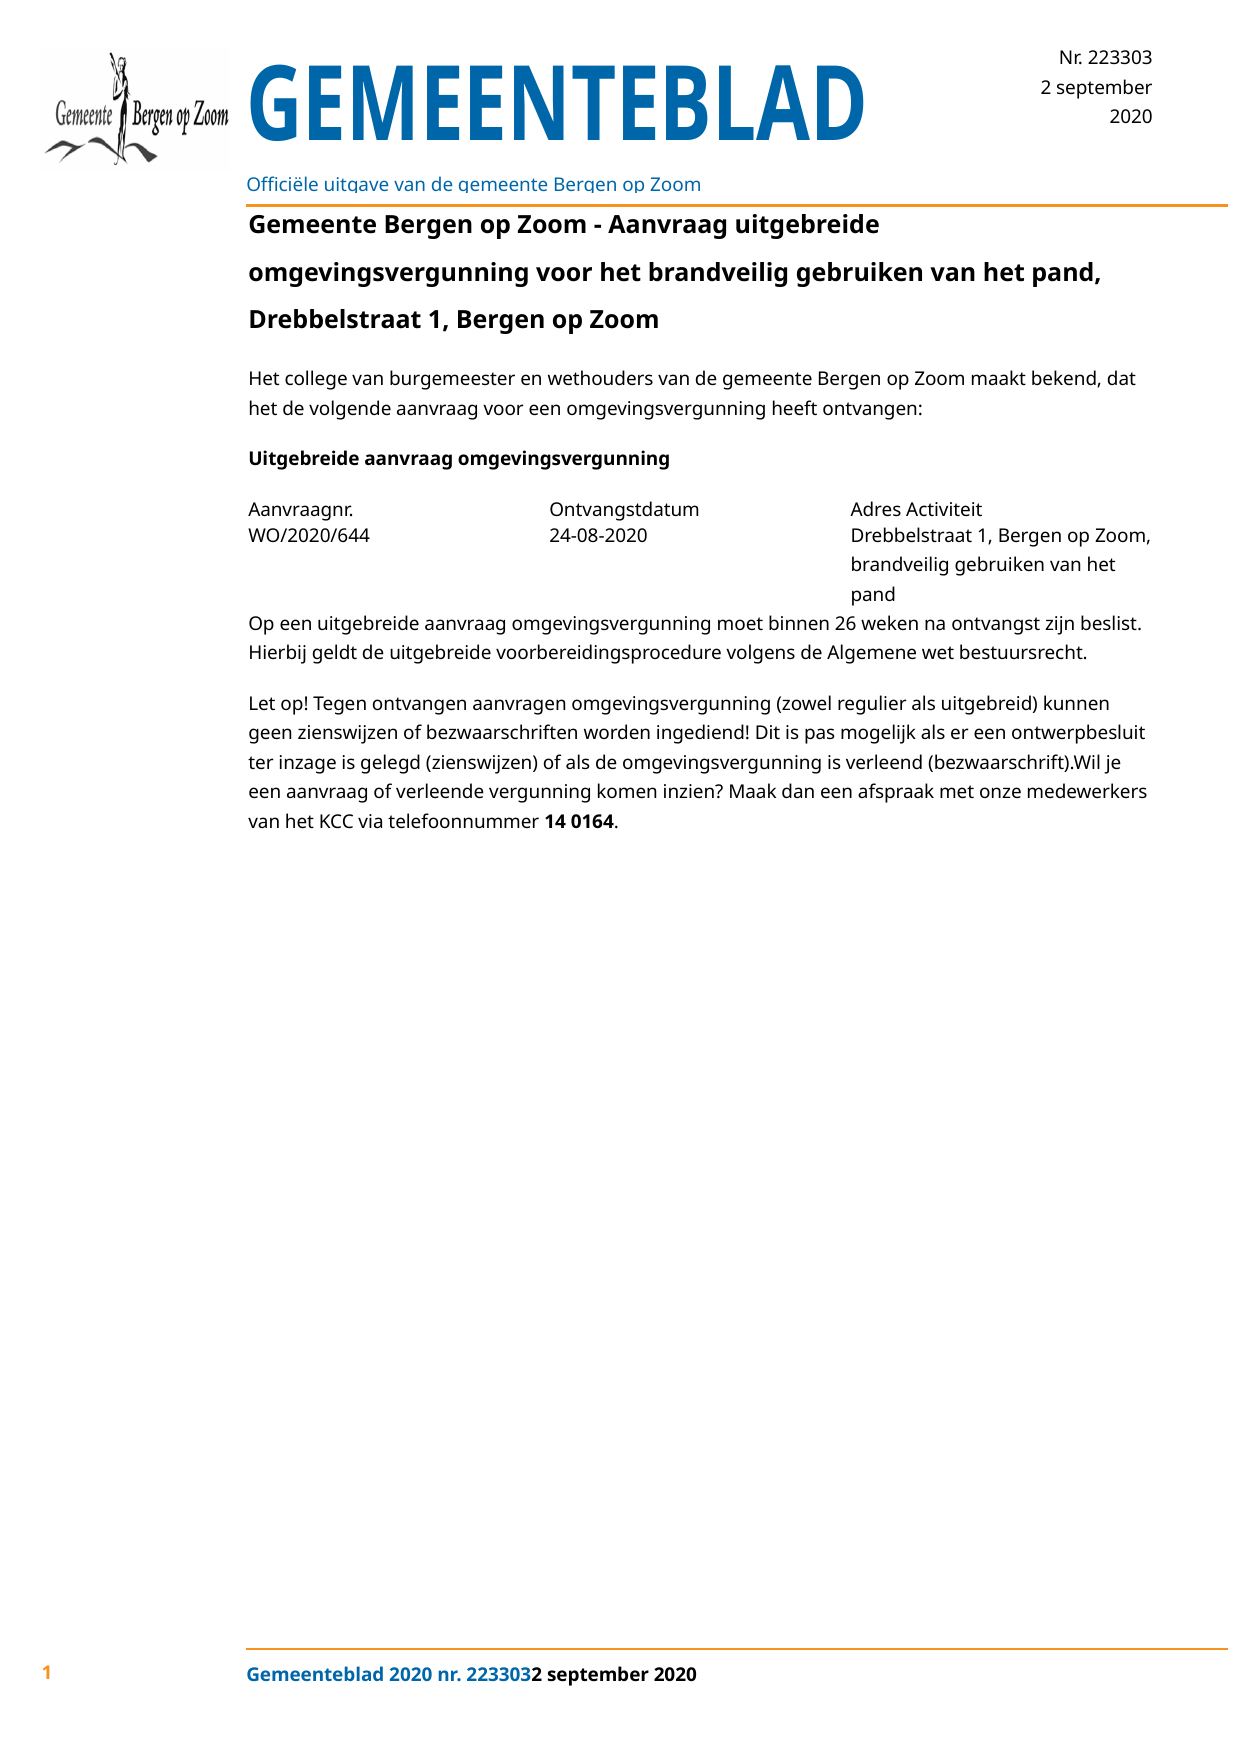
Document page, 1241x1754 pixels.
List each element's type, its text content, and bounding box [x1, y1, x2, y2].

text Uitgebreide aanvraag omgevingsvergunning [248, 446, 1152, 471]
table_cell WO/2020/644 [248, 522, 549, 607]
text Op een uitgebreide aanvraag omgevingsvergunning moet binnen 26 weken na ontvangst zijn beslist. Hierbij geldt de uitgebreide voorbereidingsprocedure volgens de Algemene wet bestuursrecht. [248, 610, 1152, 665]
table_cell Drebbelstraat 1, Bergen op Zoom, brandveilig gebruiken van het pand [850, 522, 1152, 607]
text Let op! Tegen ontvangen aanvragen omgevingsvergunning (zowel regulier als uitgebreid) kunnen geen zienswijzen of bezwaarschriften worden ingediend! Dit is pas mogelijk als er een ontwerpbesluit ter inzage is gelegd (zienswijzen) of als de omgevingsvergunning is verleend (bezwaarschrift).Wil je een aanvraag of verleende vergunning komen inzien? Maak dan een afspraak met onze medewerkers van het KCC via telefoonnummer 14 0164. [248, 690, 1152, 834]
table_header Adres Activiteit [850, 496, 1152, 522]
text Het college van burgemeester en wethouders van de gemeente Bergen op Zoom maakt bekend, dat het de volgende aanvraag voor een omgevingsvergunning heeft ontvangen: [248, 366, 1152, 421]
table_cell 24-08-2020 [549, 522, 850, 607]
text Gemeente Bergen op Zoom - Aanvraag uitgebreide omgevingsvergunning voor het brandveilig gebruiken van het pand, Drebbelstraat 1, Bergen op Zoom [248, 207, 1152, 336]
picture [41, 47, 231, 172]
table_header Aanvraagnr. [248, 496, 549, 522]
table_header Ontvangstdatum [549, 496, 850, 522]
